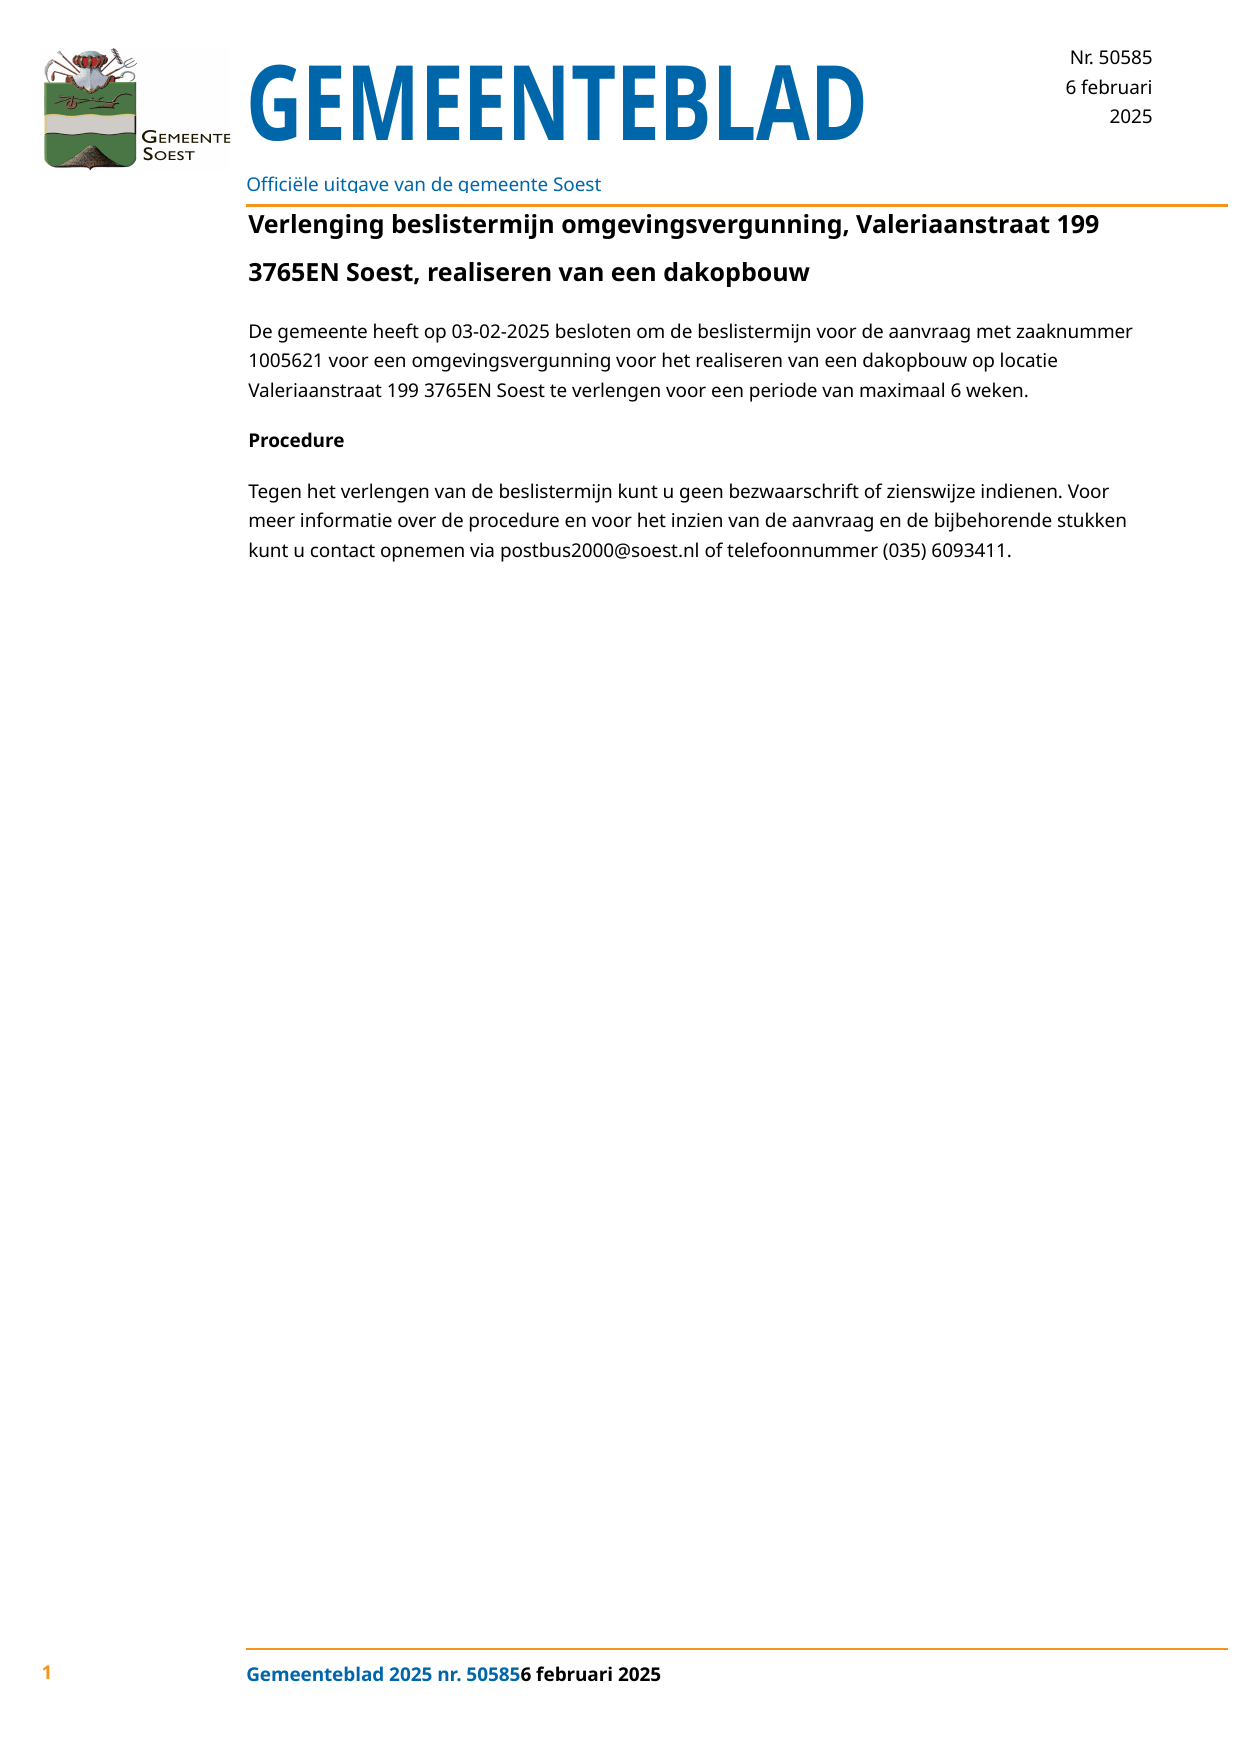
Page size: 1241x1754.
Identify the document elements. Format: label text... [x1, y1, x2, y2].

text Procedure [248, 427, 1152, 453]
text Verlenging beslistermijn omgevingsvergunning, Valeriaanstraat 199 3765EN Soest, realiseren van een dakopbouw [248, 207, 1152, 288]
text Tegen het verlengen van de beslistermijn kunt u geen bezwaarschrift of zienswijze indienen. Voor meer informatie over de procedure en voor het inzien van de aanvraag en de bijbehorende stukken kunt u contact opnemen via postbus2000@soest.nl of telefoonnummer (035) 6093411. [248, 478, 1152, 563]
text De gemeente heeft op 03-02-2025 besloten om de beslistermijn voor de aanvraag met zaaknummer 1005621 voor een omgevingsvergunning voor het realiseren van een dakopbouw op locatie Valeriaanstraat 199 3765EN Soest te verlengen voor een periode van maximaal 6 weken. [248, 318, 1152, 403]
picture [41, 47, 231, 172]
